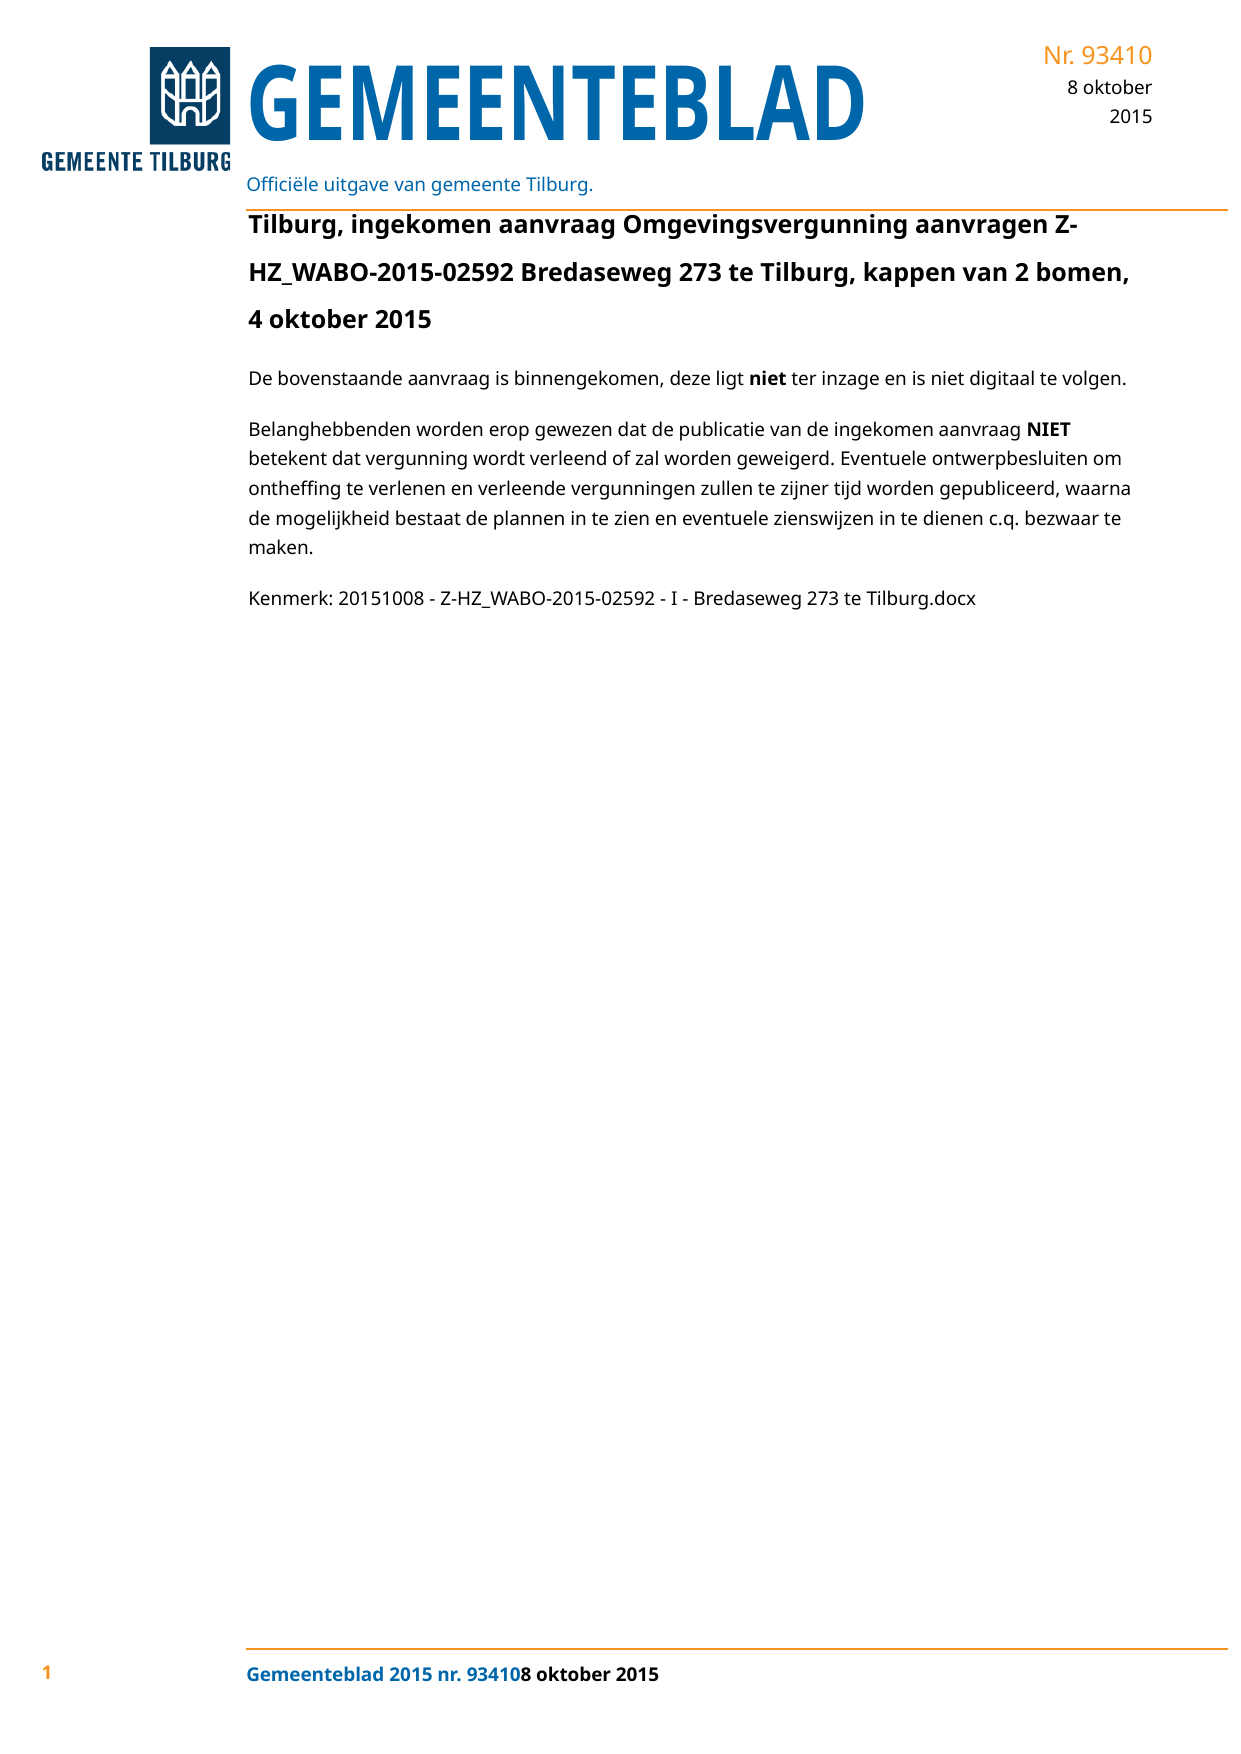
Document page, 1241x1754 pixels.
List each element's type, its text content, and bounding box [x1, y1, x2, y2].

text Kenmerk: 20151008 - Z-HZ_WABO-2015-02592 - I - Bredaseweg 273 te Tilburg.docx [248, 585, 1152, 610]
text Tilburg, ingekomen aanvraag Omgevingsvergunning aanvragen Z-HZ_WABO-2015-02592 Bredaseweg 273 te Tilburg, kappen van 2 bomen, 4 oktober 2015 [248, 211, 1152, 336]
picture [41, 47, 231, 172]
text Belanghebbenden worden erop gewezen dat de publicatie van de ingekomen aanvraag NIET betekent dat vergunning wordt verleend of zal worden geweigerd. Eventuele ontwerpbesluiten om ontheffing te verlenen en verleende vergunningen zullen te zijner tijd worden gepubliceerd, waarna de mogelijkheid bestaat de plannen in te zien en eventuele zienswijzen in te dienen c.q. bezwaar te maken. [248, 416, 1152, 560]
text De bovenstaande aanvraag is binnengekomen, deze ligt niet ter inzage en is niet digitaal te volgen. [248, 366, 1152, 391]
